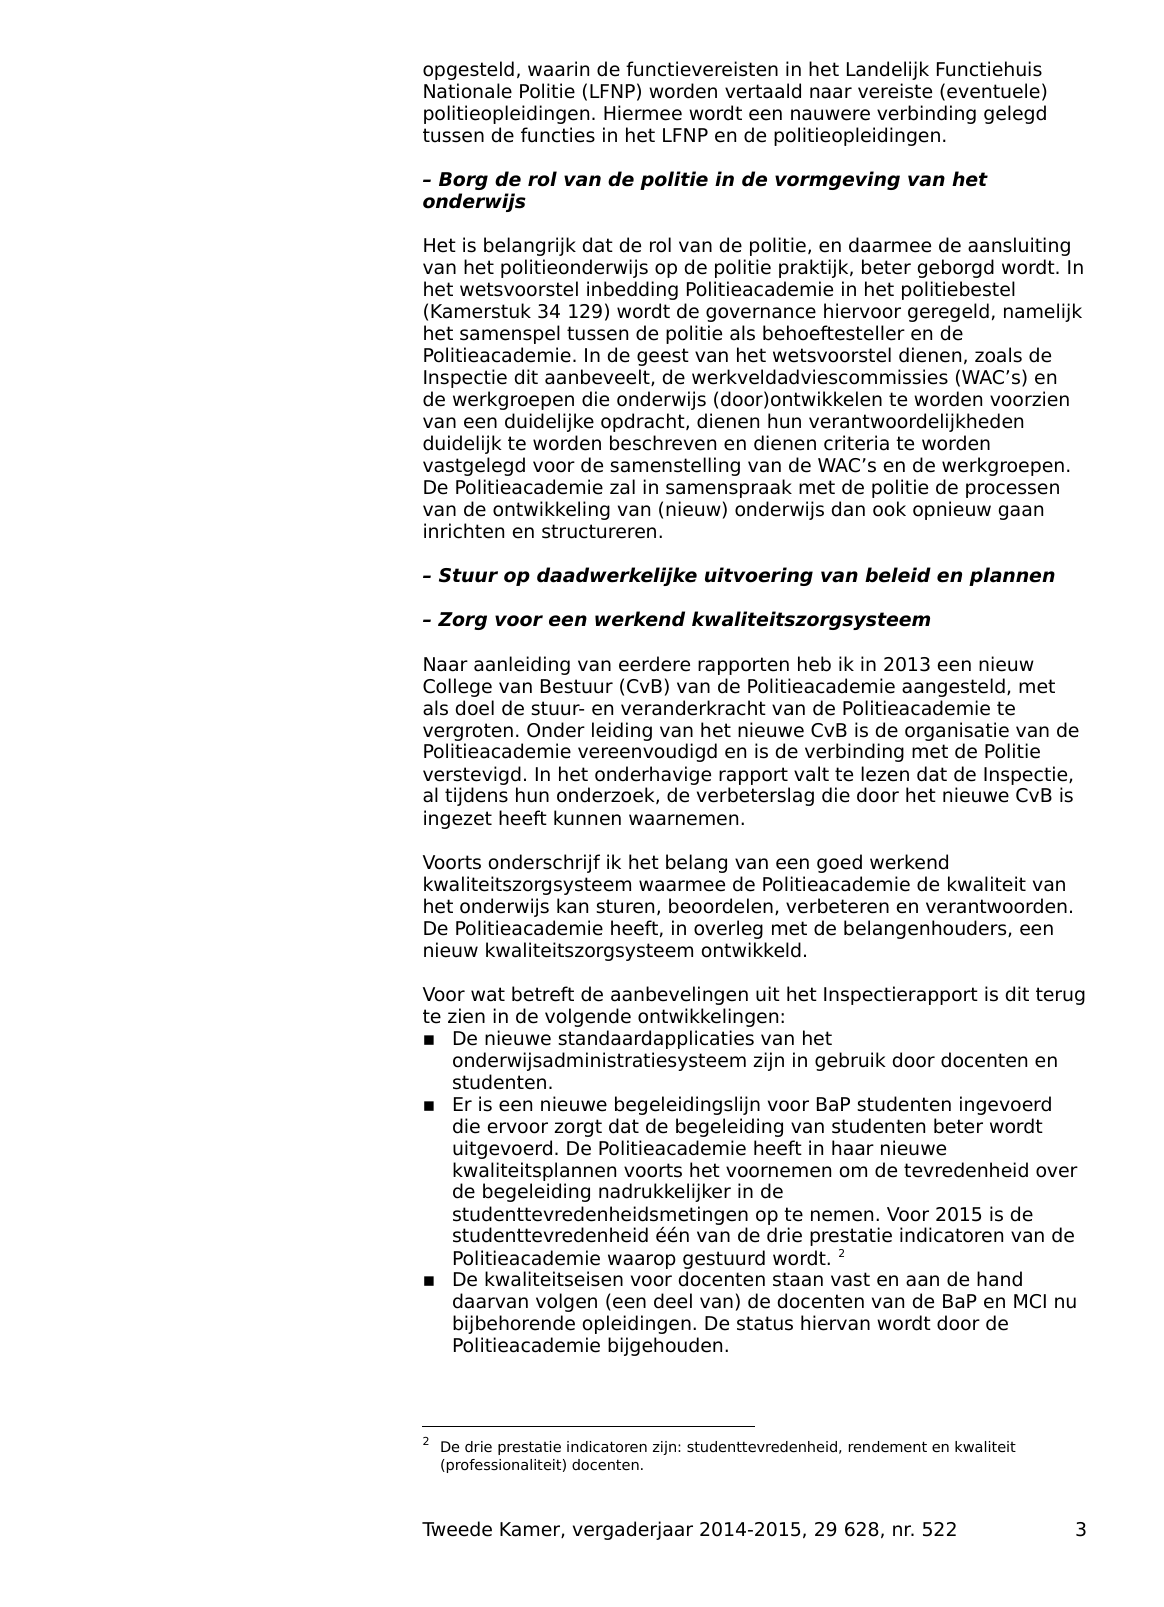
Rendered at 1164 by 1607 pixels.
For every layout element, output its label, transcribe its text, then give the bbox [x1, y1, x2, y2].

subtitle – Stuur op daadwerkelijke uitvoering van beleid en plannen [422, 565, 1087, 587]
text Voorts onderschrijf ik het belang van een goed werkend kwaliteitszorgsysteem waarmee de Politieacademie de kwaliteit van het onderwijs kan sturen, beoordelen, verbeteren en verantwoorden. De Politieacademie heeft, in overleg met de belangenhouders, een nieuw kwaliteitszorgsysteem ontwikkeld. [422, 852, 1087, 961]
subtitle – Zorg voor een werkend kwaliteitszorgsysteem [422, 609, 1087, 631]
text opgesteld, waarin de functievereisten in het Landelijk Functiehuis Nationale Politie (LFNP) worden vertaald naar vereiste (eventuele) politieopleidingen. Hiermee wordt een nauwere verbinding gelegd tussen de functies in het LFNP en de politieopleidingen. [422, 59, 1087, 147]
text De drie prestatie indicatoren zijn: studenttevredenheid, rendement en kwaliteit (professionaliteit) docenten. [422, 1435, 1087, 1474]
text Voor wat betreft de aanbevelingen uit het Inspectierapport is dit terug te zien in de volgende ontwikkelingen: [422, 984, 1087, 1028]
text ▪ De nieuwe standaardapplicaties van het onderwijsadministratiesysteem zijn in gebruik door docenten en studenten. [422, 1028, 1087, 1093]
text Het is belangrijk dat de rol van de politie, en daarmee de aansluiting van het politieonderwijs op de politie praktijk, beter geborgd wordt. In het wetsvoorstel inbedding Politieacademie in het politiebestel (Kamerstuk 34 129) wordt de governance hiervoor geregeld, namelijk het samenspel tussen de politie als behoeftesteller en de Politieacademie. In de geest van het wetsvoorstel dienen, zoals de Inspectie dit aanbeveelt, de werkveldadviescommissies (WAC’s) en de werkgroepen die onderwijs (door)ontwikkelen te worden voorzien van een duidelijke opdracht, dienen hun verantwoordelijkheden duidelijk te worden beschreven en dienen criteria te worden vastgelegd voor de samenstelling van de WAC’s en de werkgroepen. De Politieacademie zal in samenspraak met de politie de processen van de ontwikkeling van (nieuw) onderwijs dan ook opnieuw gaan inrichten en structureren. [422, 235, 1087, 543]
text ▪ Er is een nieuwe begeleidingslijn voor BaP studenten ingevoerd die ervoor zorgt dat de begeleiding van studenten beter wordt uitgevoerd. De Politieacademie heeft in haar nieuwe kwaliteitsplannen voorts het voornemen om de tevredenheid over de begeleiding nadrukkelijker in de studenttevredenheidsmetingen op te nemen. Voor 2015 is de studenttevredenheid één van de drie prestatie indicatoren van de Politieacademie waarop gestuurd wordt. [422, 1093, 1087, 1269]
text Naar aanleiding van eerdere rapporten heb ik in 2013 een nieuw College van Bestuur (CvB) van de Politieacademie aangesteld, met als doel de stuur- en veranderkracht van de Politieacademie te vergroten. Onder leiding van het nieuwe CvB is de organisatie van de Politieacademie vereenvoudigd en is de verbinding met de Politie verstevigd. In het onderhavige rapport valt te lezen dat de Inspectie, al tijdens hun onderzoek, de verbeterslag die door het nieuwe CvB is ingezet heeft kunnen waarnemen. [422, 653, 1087, 829]
text ▪ De kwaliteitseisen voor docenten staan vast en aan de hand daarvan volgen (een deel van) de docenten van de BaP en MCI nu bijbehorende opleidingen. De status hiervan wordt door de Politieacademie bijgehouden. [422, 1269, 1087, 1357]
subtitle – Borg de rol van de politie in de vormgeving van het onderwijs [422, 169, 1087, 213]
